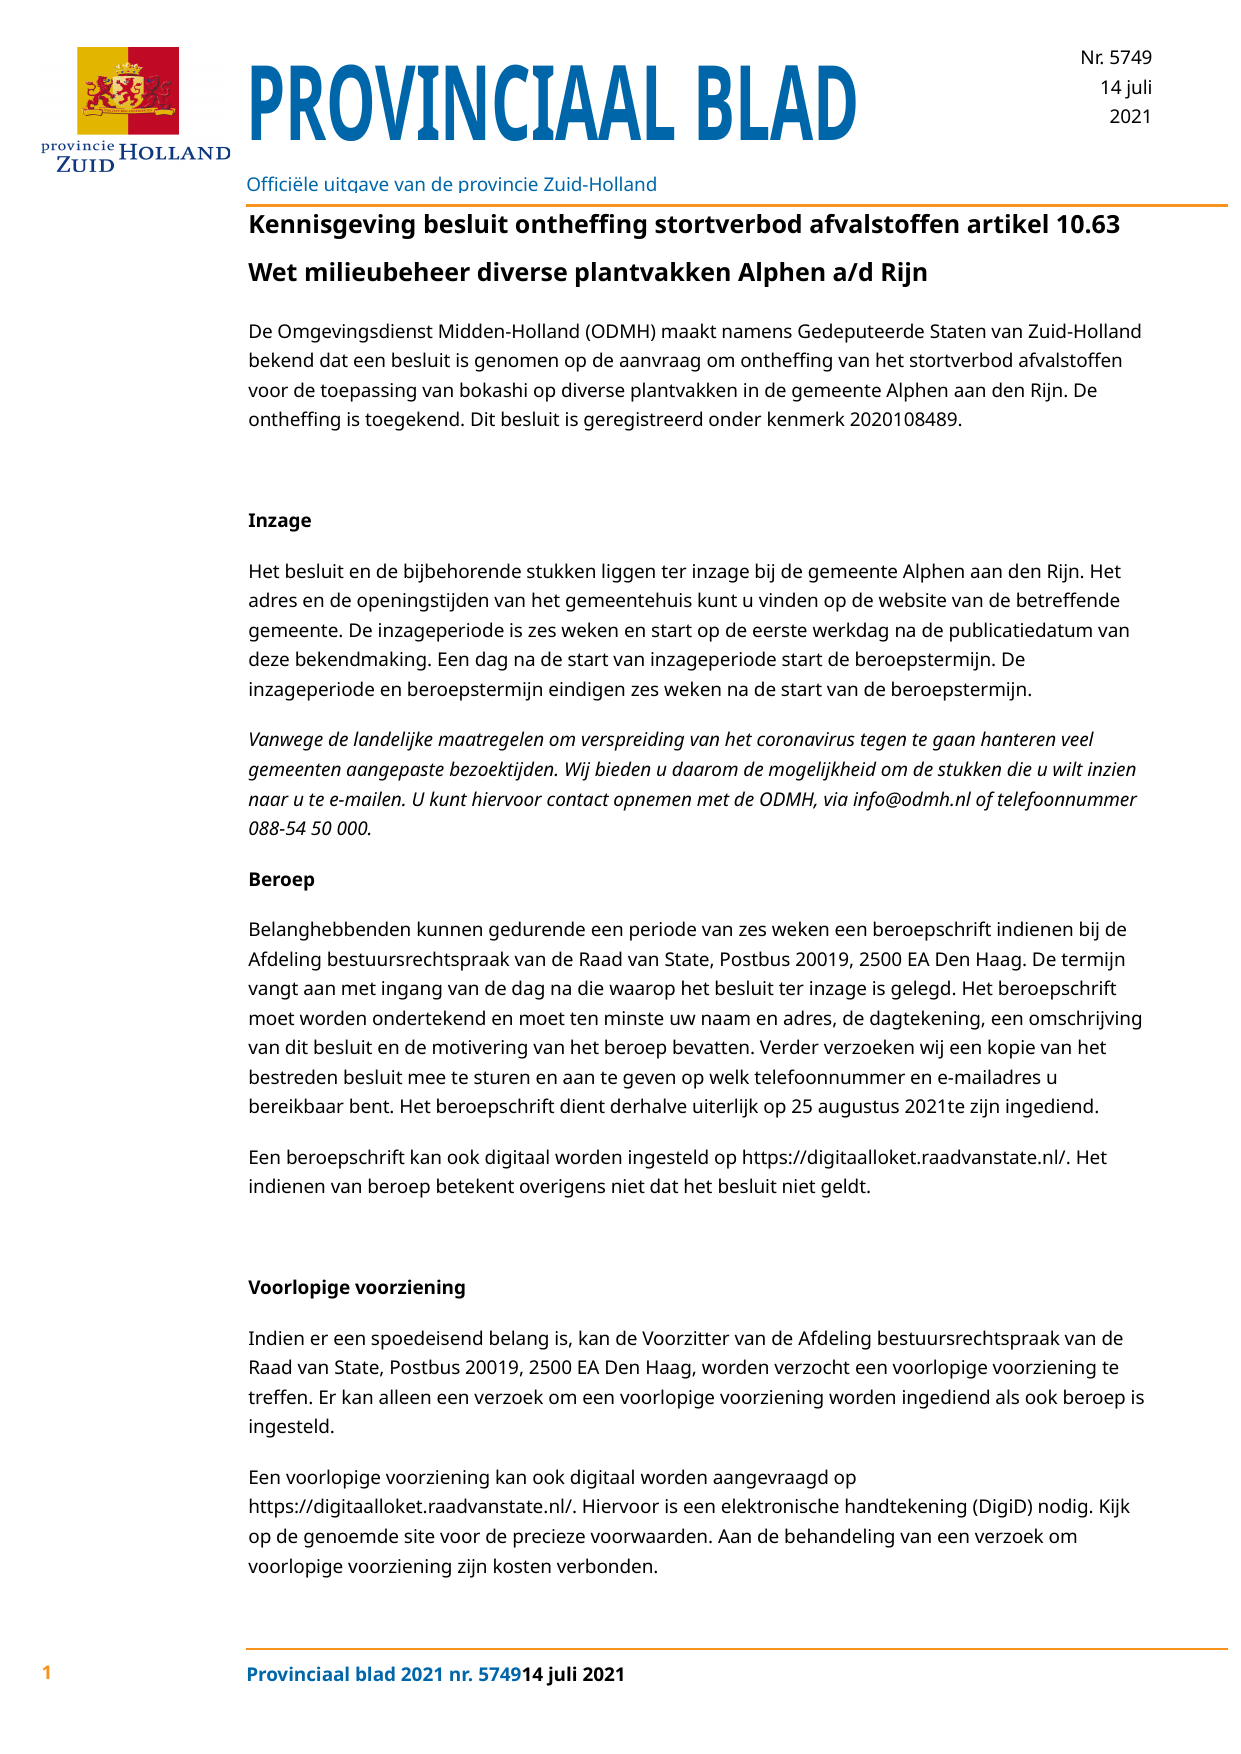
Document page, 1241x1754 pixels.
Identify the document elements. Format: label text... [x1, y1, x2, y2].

text Vanwege de landelijke maatregelen om verspreiding van het coronavirus tegen te gaan hanteren veel gemeenten aangepaste bezoektijden. Wij bieden u daarom de mogelijkheid om de stukken die u wilt inzien naar u te e-mailen. U kunt hiervoor contact opnemen met de ODMH, via info@odmh.nl of telefoonnummer 088-54 50 000. [248, 727, 1152, 841]
text Een voorlopige voorziening kan ook digitaal worden aangevraagd op https://digitaalloket.raadvanstate.nl/. Hiervoor is een elektronische handtekening (DigiD) nodig. Kijk op de genoemde site voor de precieze voorwaarden. Aan de behandeling van een verzoek om voorlopige voorziening zijn kosten verbonden. [248, 1464, 1152, 1579]
text Het besluit en de bijbehorende stukken liggen ter inzage bij de gemeente Alphen aan den Rijn. Het adres en de openingstijden van het gemeentehuis kunt u vinden op de website van de betreffende gemeente. De inzageperiode is zes weken en start op de eerste werkdag na de publicatiedatum van deze bekendmaking. Een dag na de start van inzageperiode start de beroepstermijn. De inzageperiode en beroepstermijn eindigen zes weken na de start van de beroepstermijn. [248, 558, 1152, 702]
picture [41, 47, 231, 172]
text Indien er een spoedeisend belang is, kan de Voorzitter van de Afdeling bestuursrechtspraak van de Raad van State, Postbus 20019, 2500 EA Den Haag, worden verzocht een voorlopige voorziening te treffen. Er kan alleen een verzoek om een voorlopige voorziening worden ingediend als ook beroep is ingesteld. [248, 1325, 1152, 1439]
text Kennisgeving besluit ontheffing stortverbod afvalstoffen artikel 10.63 Wet milieubeheer diverse plantvakken Alphen a/d Rijn [248, 207, 1152, 288]
text De Omgevingsdienst Midden-Holland (ODMH) maakt namens Gedeputeerde Staten van Zuid-Holland bekend dat een besluit is genomen op de aanvraag om ontheffing van het stortverbod afvalstoffen voor de toepassing van bokashi op diverse plantvakken in de gemeente Alphen aan den Rijn. De ontheffing is toegekend. Dit besluit is geregistreerd onder kenmerk 2020108489. [248, 318, 1152, 432]
text Belanghebbenden kunnen gedurende een periode van zes weken een beroepschrift indienen bij de Afdeling bestuursrechtspraak van de Raad van State, Postbus 20019, 2500 EA Den Haag. De termijn vangt aan met ingang van de dag na die waarop het besluit ter inzage is gelegd. Het beroepschrift moet worden ondertekend en moet ten minste uw naam en adres, de dagtekening, een omschrijving van dit besluit en de motivering van het beroep bevatten. Verder verzoeken wij een kopie van het bestreden besluit mee te sturen en aan te geven op welk telefoonnummer en e-mailadres u bereikbaar bent. Het beroepschrift dient derhalve uiterlijk op 25 augustus 2021te zijn ingediend. [248, 916, 1152, 1119]
text Inzage [248, 507, 1152, 533]
text Beroep [248, 866, 1152, 892]
text Voorlopige voorziening [248, 1274, 1152, 1300]
text Een beroepschrift kan ook digitaal worden ingesteld op https://digitaalloket.raadvanstate.nl/. Het indienen van beroep betekent overigens niet dat het besluit niet geldt. [248, 1144, 1152, 1199]
